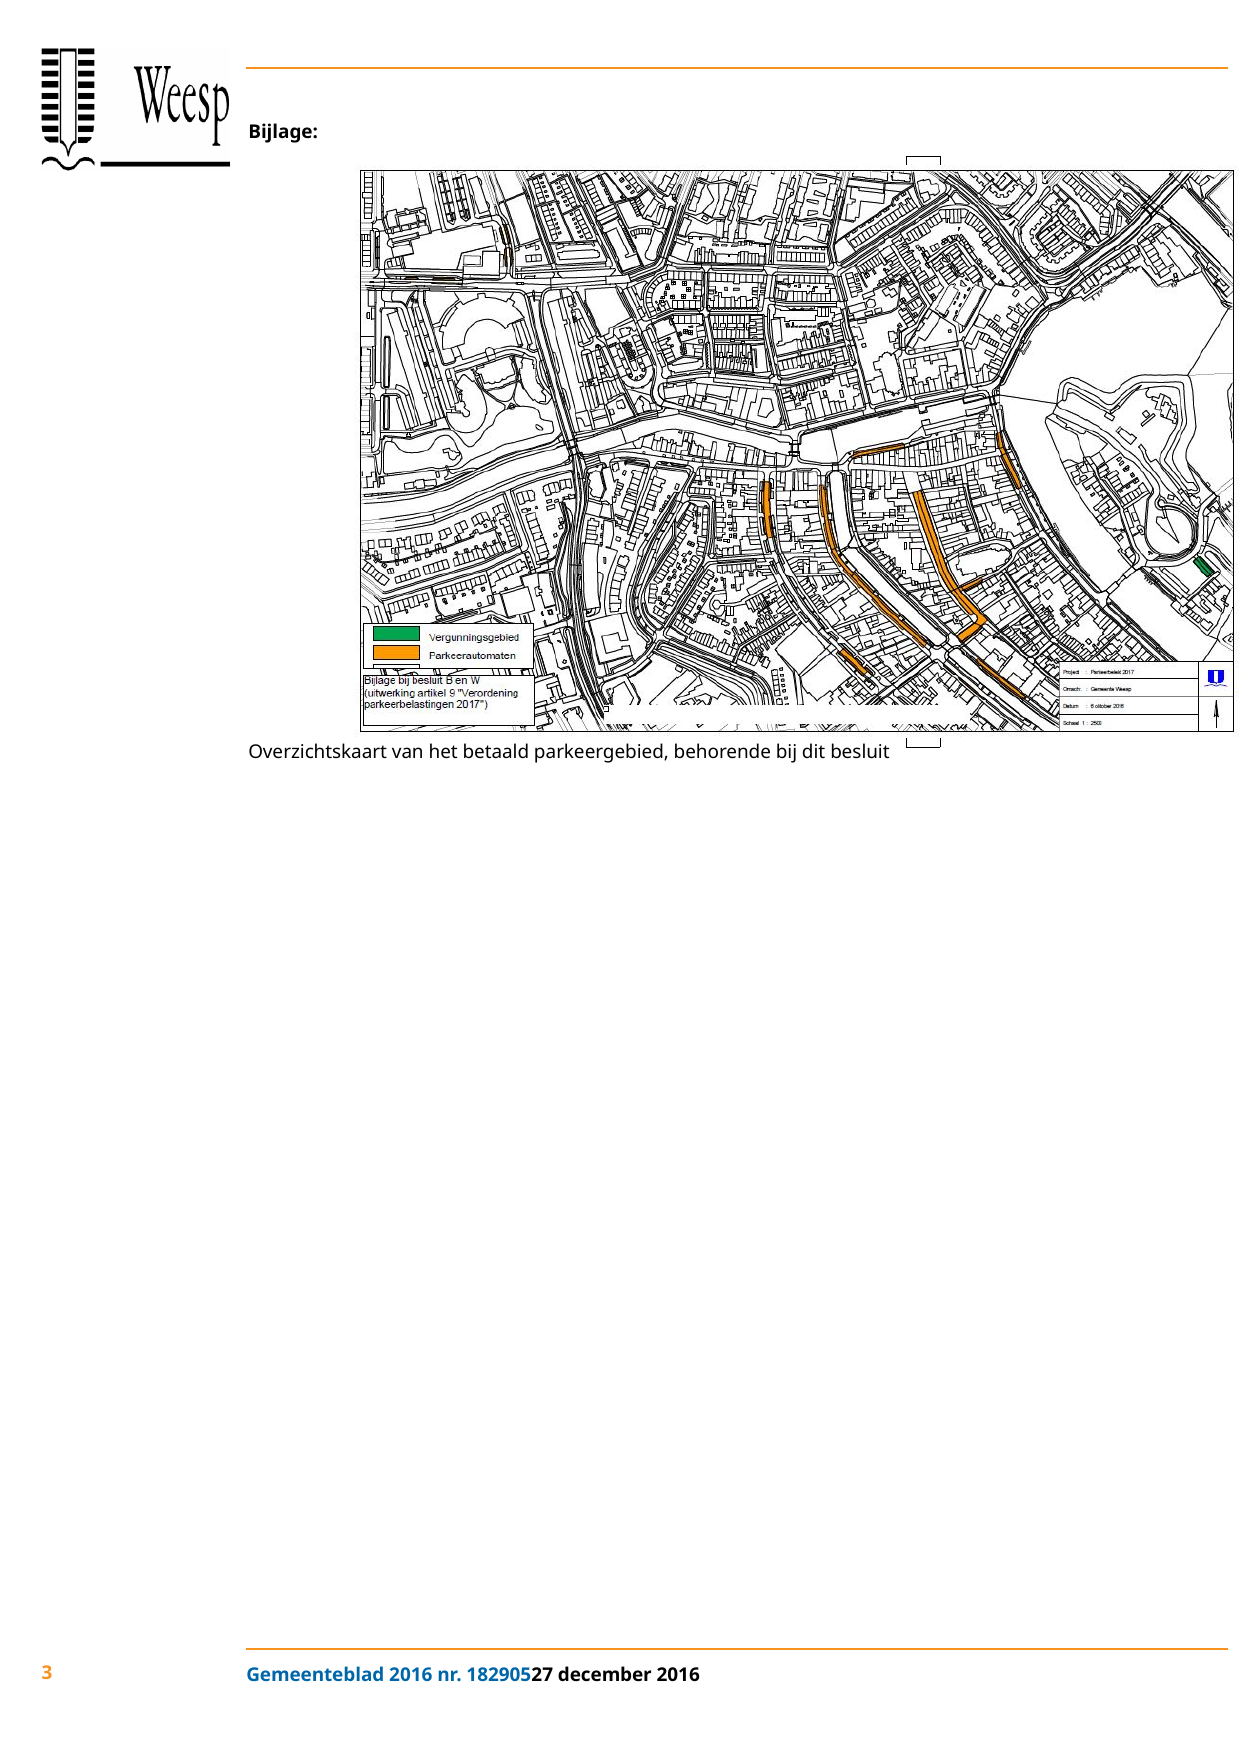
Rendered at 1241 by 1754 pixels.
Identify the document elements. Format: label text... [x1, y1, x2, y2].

text Overzichtskaart van het betaald parkeergebied, behorende bij dit besluit [248, 144, 1152, 764]
picture [41, 47, 231, 172]
picture [354, 165, 1240, 738]
text Bijlage: [248, 116, 1152, 144]
